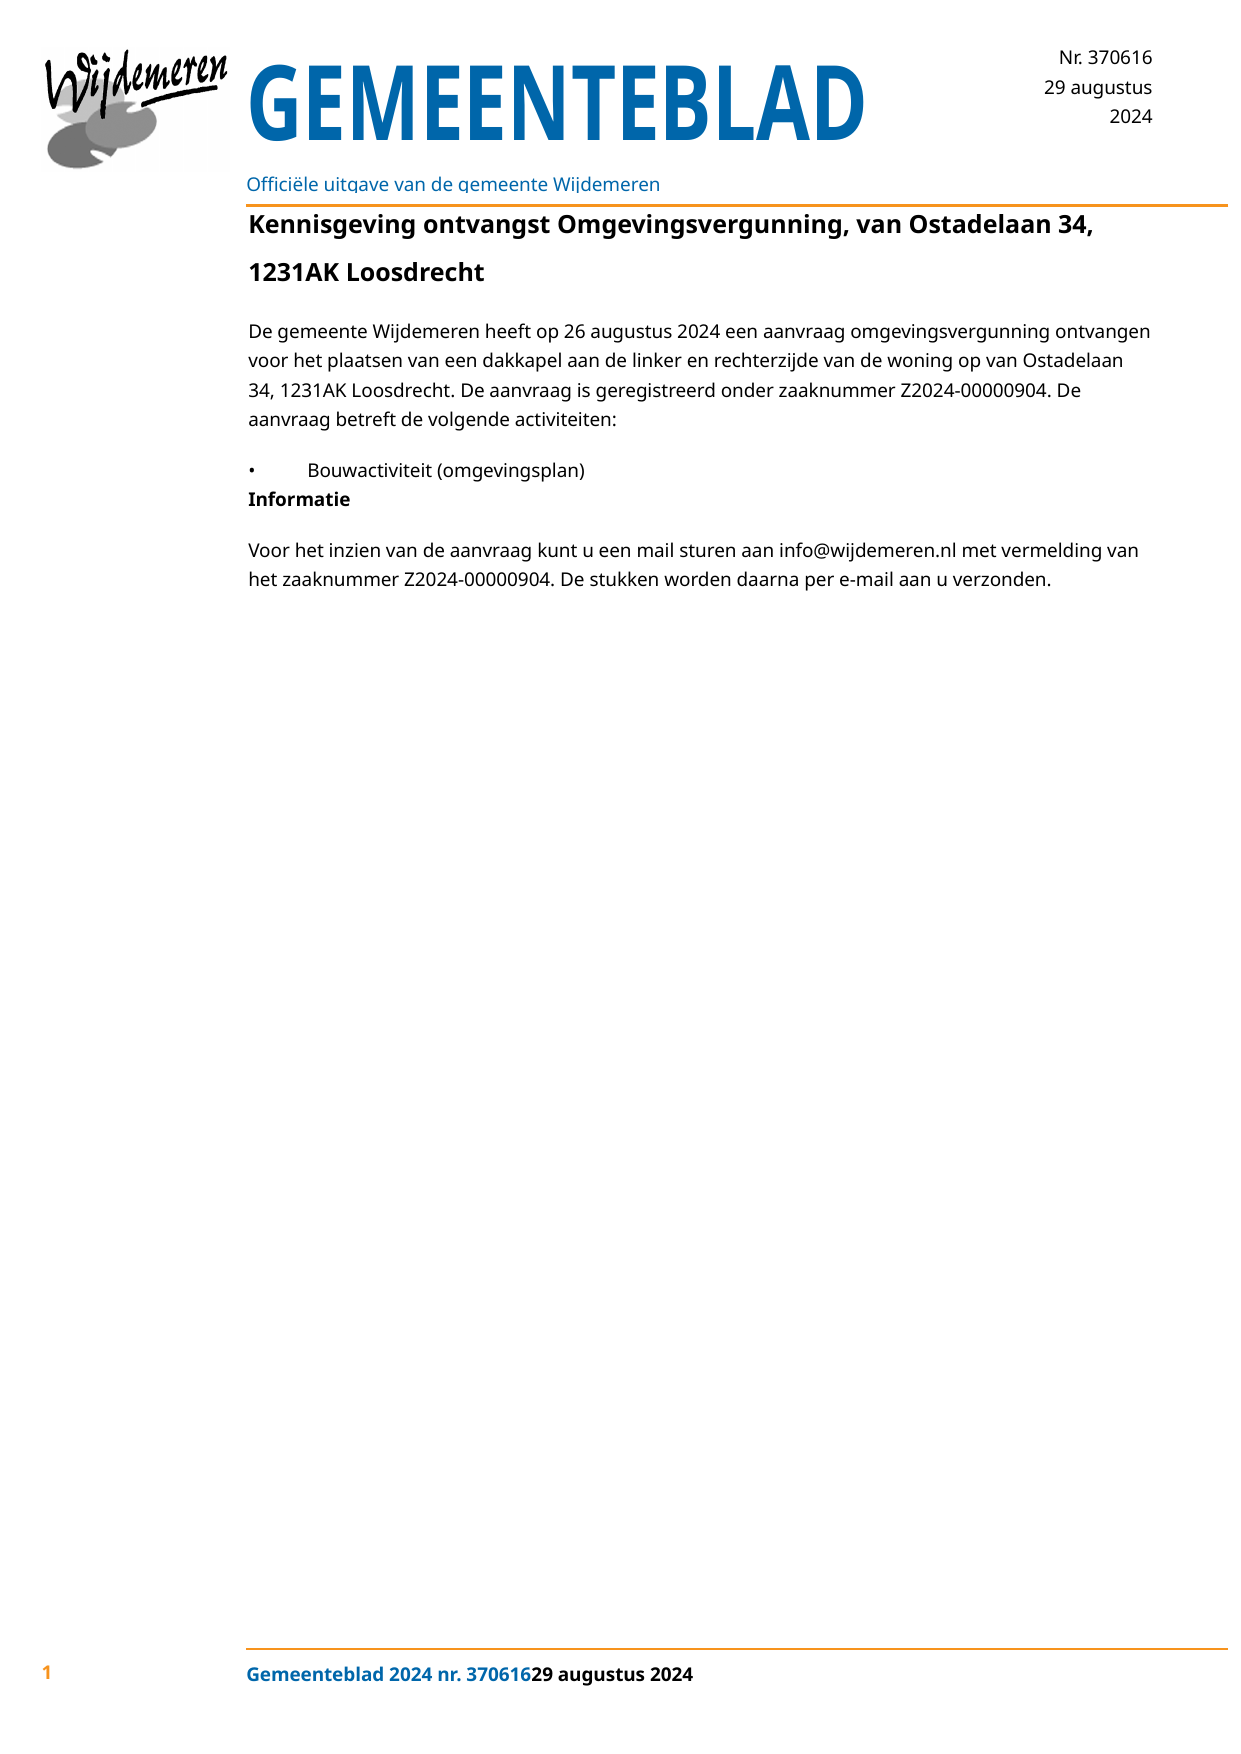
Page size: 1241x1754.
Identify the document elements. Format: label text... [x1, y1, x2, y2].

list Bouwactiviteit (omgevingsplan) [248, 457, 1152, 483]
text De gemeente Wijdemeren heeft op 26 augustus 2024 een aanvraag omgevingsvergunning ontvangen voor het plaatsen van een dakkapel aan de linker en rechterzijde van de woning op van Ostadelaan 34, 1231AK Loosdrecht. De aanvraag is geregistreerd onder zaaknummer Z2024-00000904. De aanvraag betreft de volgende activiteiten: [248, 318, 1152, 432]
picture [41, 47, 231, 172]
text Voor het inzien van de aanvraag kunt u een mail sturen aan info@wijdemeren.nl met vermelding van het zaaknummer Z2024-00000904. De stukken worden daarna per e-mail aan u verzonden. [248, 537, 1152, 592]
text Informatie [248, 487, 1152, 512]
text Kennisgeving ontvangst Omgevingsvergunning, van Ostadelaan 34, 1231AK Loosdrecht [248, 207, 1152, 288]
